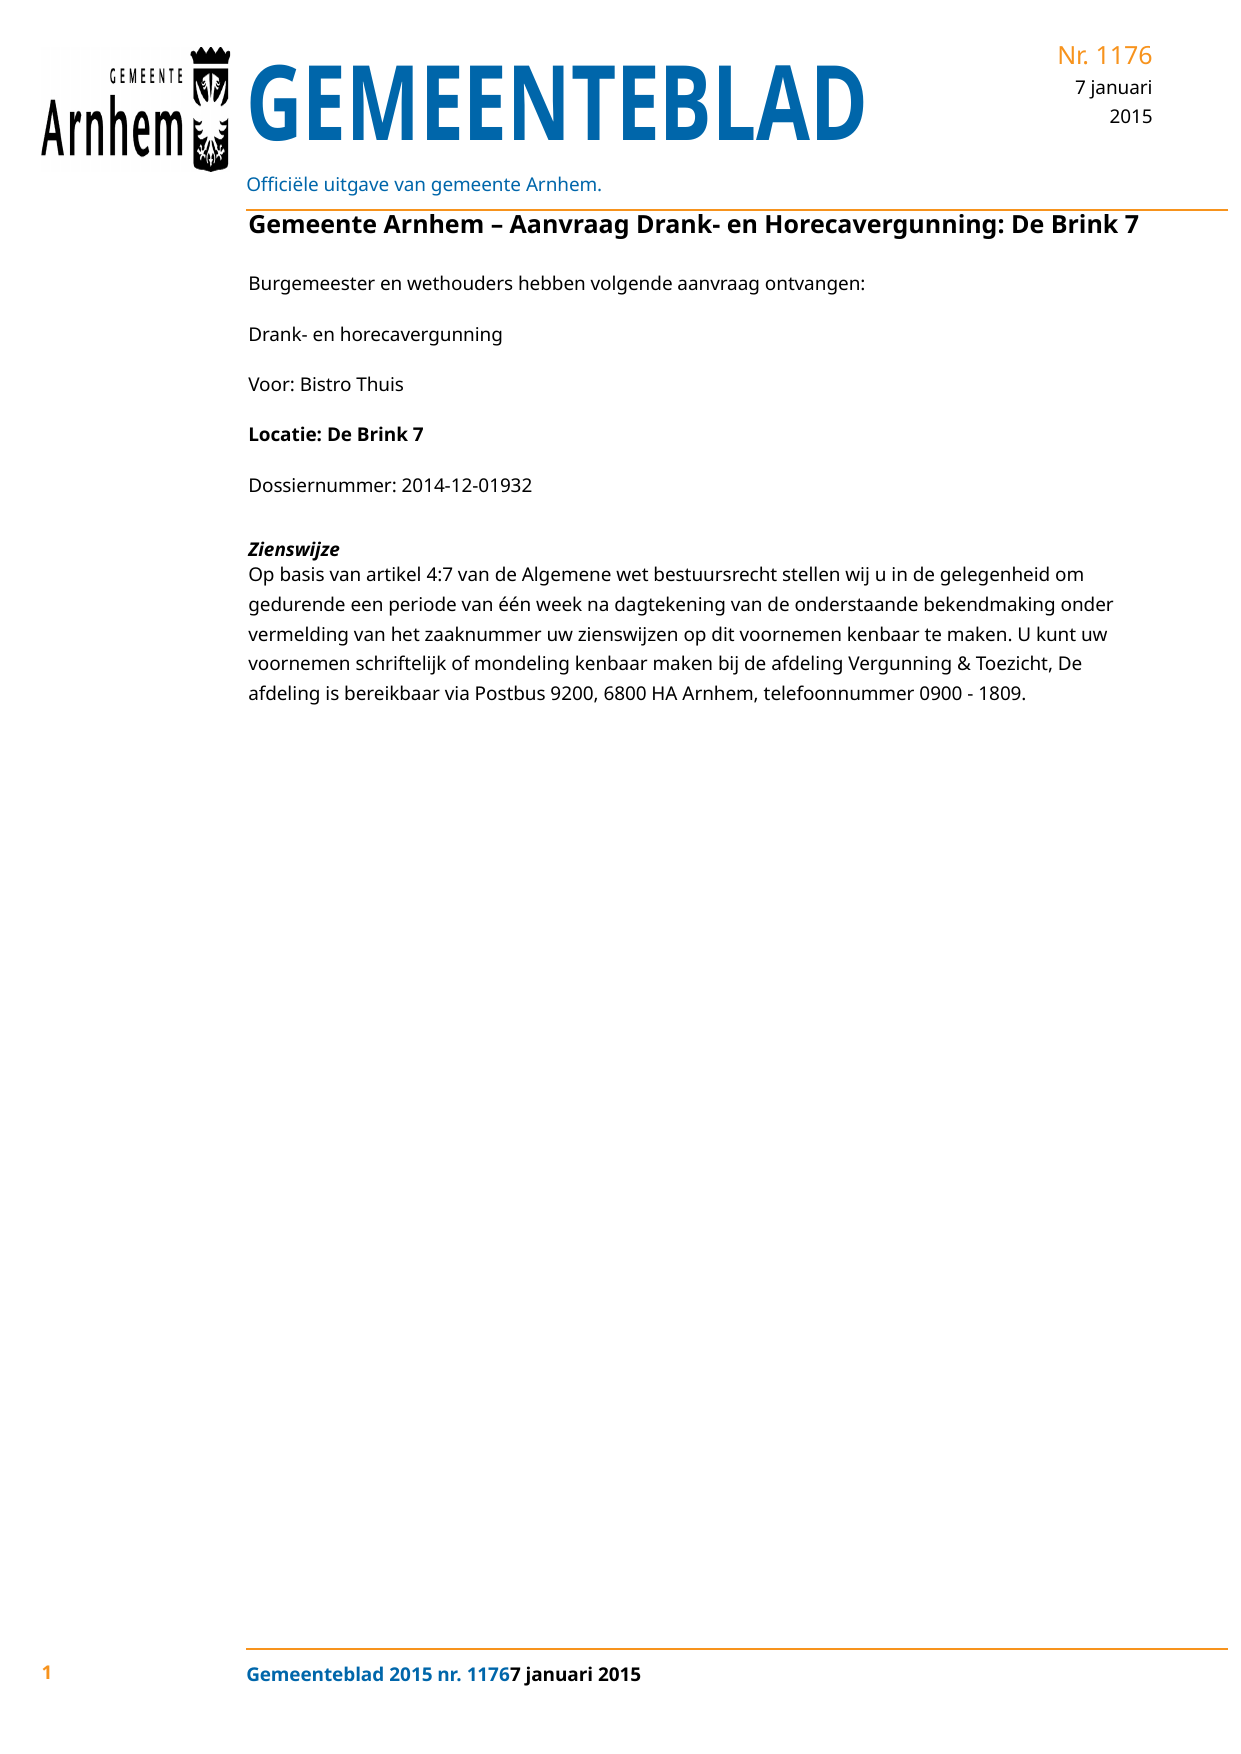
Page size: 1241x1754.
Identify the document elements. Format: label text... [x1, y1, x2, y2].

text Dossiernummer: 2014-12-01932 [248, 472, 1152, 498]
text Voor: Bistro Thuis [248, 371, 1152, 397]
text Locatie: De Brink 7 [248, 422, 1152, 447]
text Op basis van artikel 4:7 van de Algemene wet bestuursrecht stellen wij u in de gelegenheid om gedurende een periode van één week na dagtekening van de onderstaande bekendmaking onder vermelding van het zaaknummer uw zienswijzen op dit voornemen kenbaar te maken. U kunt uw voornemen schriftelijk of mondeling kenbaar maken bij de afdeling Vergunning & Toezicht, De afdeling is bereikbaar via Postbus 9200, 6800 HA Arnhem, telefoonnummer 0900 - 1809. [248, 562, 1152, 706]
text Burgemeester en wethouders hebben volgende aanvraag ontvangen: [248, 270, 1152, 296]
text Gemeente Arnhem – Aanvraag Drank- en Horecavergunning: De Brink 7 [248, 211, 1152, 241]
text Zienswijze [248, 536, 1152, 562]
picture [41, 47, 231, 172]
text Drank- en horecavergunning [248, 321, 1152, 346]
